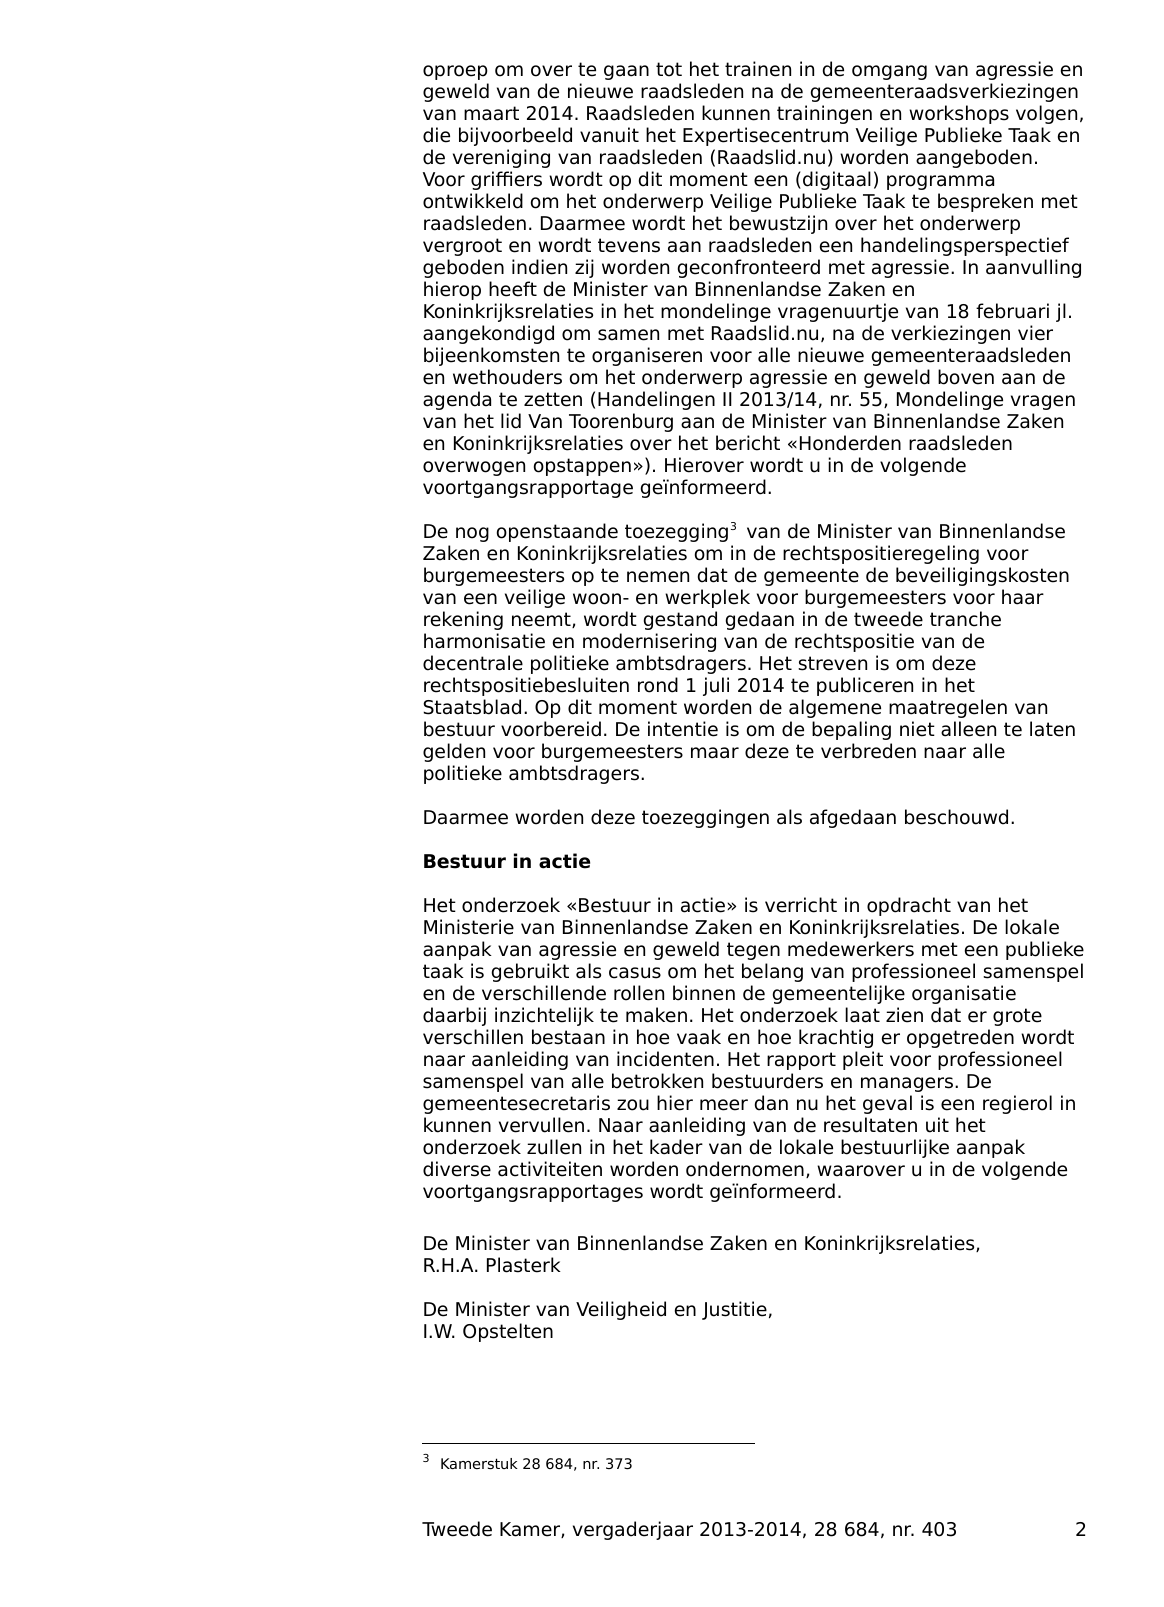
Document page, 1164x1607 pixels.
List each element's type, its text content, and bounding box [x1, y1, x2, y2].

text Het onderzoek «Bestuur in actie» is verricht in opdracht van het Ministerie van Binnenlandse Zaken en Koninkrijksrelaties. De lokale aanpak van agressie en geweld tegen medewerkers met een publieke taak is gebruikt als casus om het belang van professioneel samenspel en de verschillende rollen binnen de gemeentelijke organisatie daarbij inzichtelijk te maken. Het onderzoek laat zien dat er grote verschillen bestaan in hoe vaak en hoe krachtig er opgetreden wordt naar aanleiding van incidenten. Het rapport pleit voor professioneel samenspel van alle betrokken bestuurders en managers. De gemeentesecretaris zou hier meer dan nu het geval is een regierol in kunnen vervullen. Naar aanleiding van de resultaten uit het onderzoek zullen in het kader van de lokale bestuurlijke aanpak diverse activiteiten worden ondernomen, waarover u in de volgende voortgangsrapportages wordt geïnformeerd. [422, 895, 1087, 1203]
text De nog openstaande toezegging van de Minister van Binnenlandse Zaken en Koninkrijksrelaties om in de rechtspositieregeling voor burgemeesters op te nemen dat de gemeente de beveiligingskosten van een veilige woon- en werkplek voor burgemeesters voor haar rekening neemt, wordt gestand gedaan in de tweede tranche harmonisatie en modernisering van de rechtspositie van de decentrale politieke ambtsdragers. Het streven is om deze rechtspositiebesluiten rond 1 juli 2014 te publiceren in het Staatsblad. Op dit moment worden de algemene maatregelen van bestuur voorbereid. De intentie is om de bepaling niet alleen te laten gelden voor burgemeesters maar deze te verbreden naar alle politieke ambtsdragers. [422, 521, 1087, 784]
text Daarmee worden deze toezeggingen als afgedaan beschouwd. [422, 807, 1087, 829]
text Kamerstuk 28 684, nr. 373 [422, 1452, 1087, 1474]
subtitle Bestuur in actie [422, 851, 1087, 873]
text De Minister van Veiligheid en Justitie, I.W. Opstelten [422, 1299, 1087, 1343]
text oproep om over te gaan tot het trainen in de omgang van agressie en geweld van de nieuwe raadsleden na de gemeenteraadsverkiezingen van maart 2014. Raadsleden kunnen trainingen en workshops volgen, die bijvoorbeeld vanuit het Expertisecentrum Veilige Publieke Taak en de vereniging van raadsleden (Raadslid.nu) worden aangeboden. Voor griffiers wordt op dit moment een (digitaal) programma ontwikkeld om het onderwerp Veilige Publieke Taak te bespreken met raadsleden. Daarmee wordt het bewustzijn over het onderwerp vergroot en wordt tevens aan raadsleden een handelingsperspectief geboden indien zij worden geconfronteerd met agressie. In aanvulling hierop heeft de Minister van Binnenlandse Zaken en Koninkrijksrelaties in het mondelinge vragenuurtje van 18 februari jl. aangekondigd om samen met Raadslid.nu, na de verkiezingen vier bijeenkomsten te organiseren voor alle nieuwe gemeenteraadsleden en wethouders om het onderwerp agressie en geweld boven aan de agenda te zetten (Handelingen II 2013/14, nr. 55, Mondelinge vragen van het lid Van Toorenburg aan de Minister van Binnenlandse Zaken en Koninkrijksrelaties over het bericht «Honderden raadsleden overwogen opstappen»). Hierover wordt u in de volgende voortgangsrapportage geïnformeerd. [422, 59, 1087, 499]
text De Minister van Binnenlandse Zaken en Koninkrijksrelaties, R.H.A. Plasterk [422, 1233, 1087, 1277]
